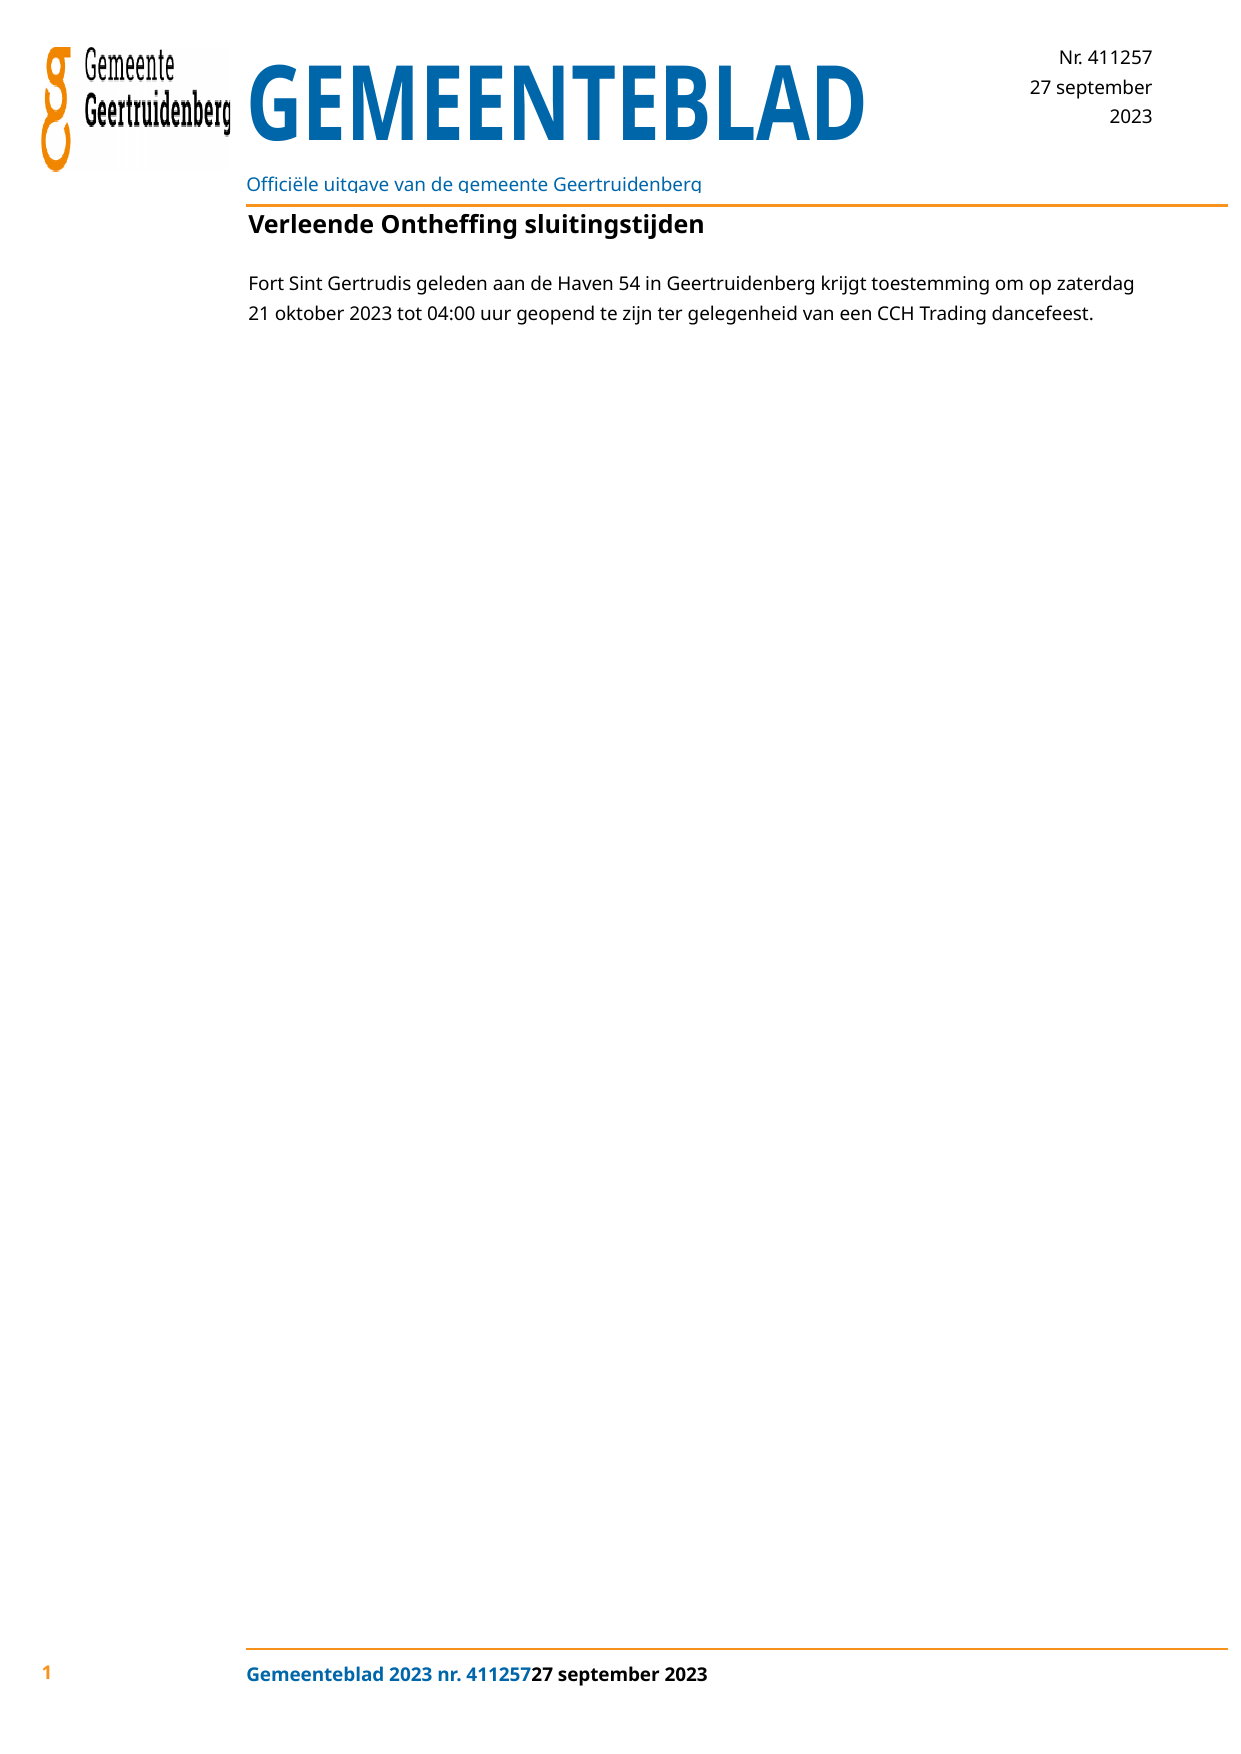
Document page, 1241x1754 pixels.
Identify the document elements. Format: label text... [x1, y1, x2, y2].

picture [41, 47, 231, 172]
text Verleende Ontheffing sluitingstijden [248, 207, 1152, 241]
text Fort Sint Gertrudis geleden aan de Haven 54 in Geertruidenberg krijgt toestemming om op zaterdag 21 oktober 2023 tot 04:00 uur geopend te zijn ter gelegenheid van een CCH Trading dancefeest. [248, 270, 1152, 326]
